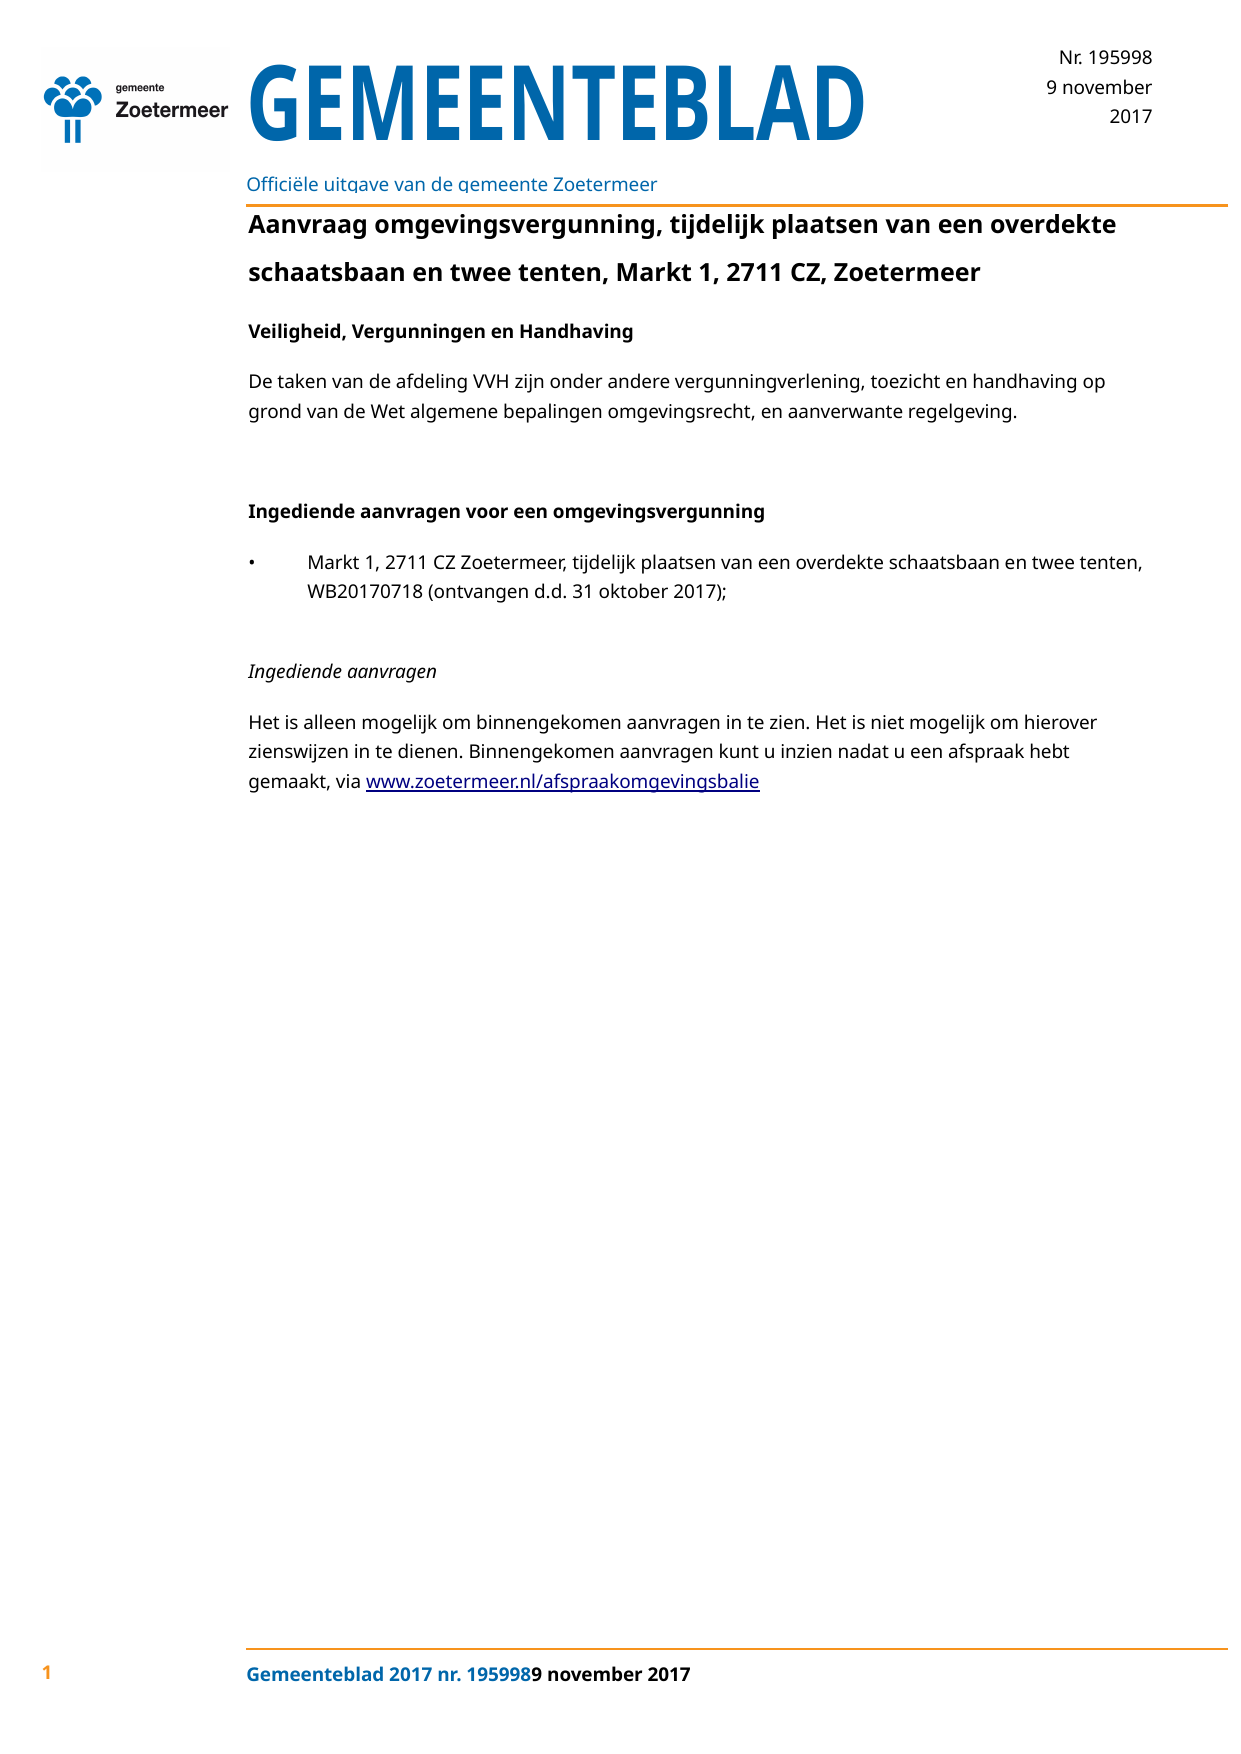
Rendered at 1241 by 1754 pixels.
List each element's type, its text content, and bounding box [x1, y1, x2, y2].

text Het is alleen mogelijk om binnengekomen aanvragen in te zien. Het is niet mogelijk om hierover zienswijzen in te dienen. Binnengekomen aanvragen kunt u inzien nadat u een afspraak hebt gemaakt, via www.zoetermeer.nl/afspraakomgevingsbalie [248, 709, 1152, 794]
text De taken van de afdeling VVH zijn onder andere vergunningverlening, toezicht en handhaving op grond van de Wet algemene bepalingen omgevingsrecht, en aanverwante regelgeving. [248, 368, 1152, 424]
text Ingediende aanvragen voor een omgevingsvergunning [248, 499, 1152, 524]
text Aanvraag omgevingsvergunning, tijdelijk plaatsen van een overdekte schaatsbaan en twee tenten, Markt 1, 2711 CZ, Zoetermeer [248, 207, 1152, 288]
text Veiligheid, Vergunningen en Handhaving [248, 318, 1152, 344]
text Ingediende aanvragen [248, 659, 1152, 684]
picture [41, 47, 231, 172]
list Markt 1, 2711 CZ Zoetermeer, tijdelijk plaatsen van een overdekte schaatsbaan en twee tenten, WB20170718 (ontvangen d.d. 31 oktober 2017); [248, 549, 1152, 604]
